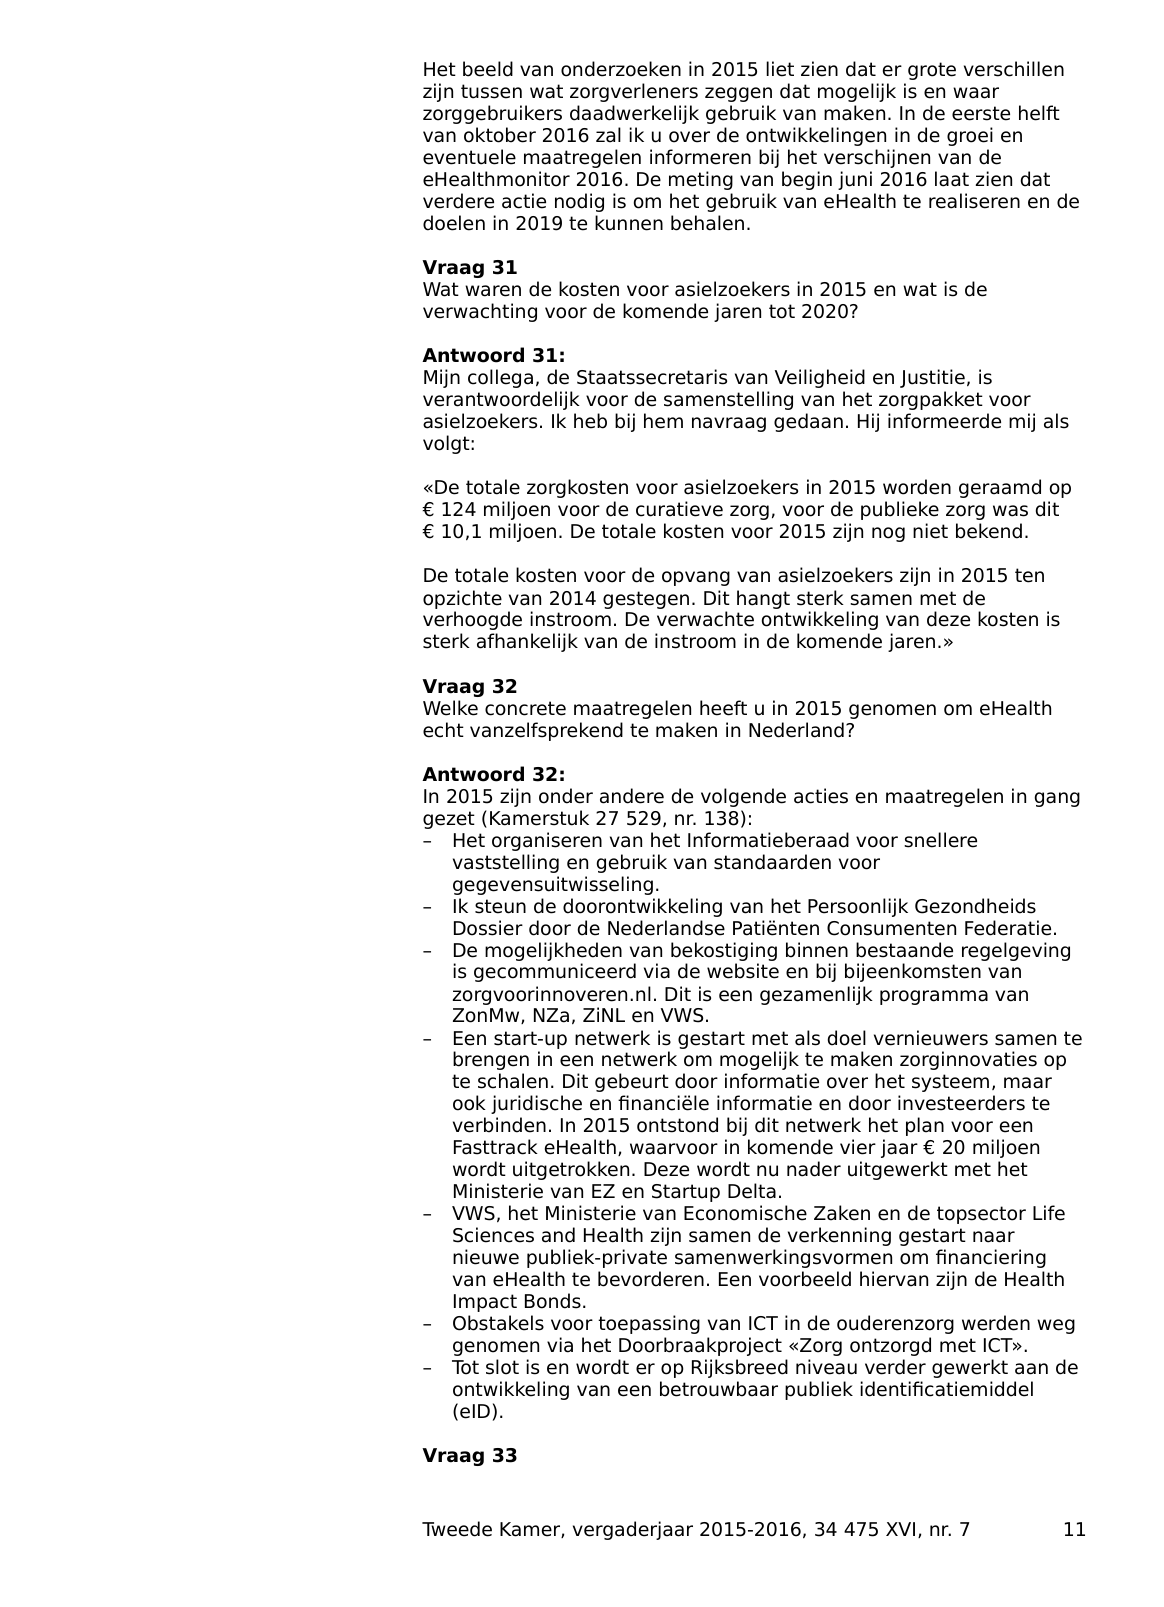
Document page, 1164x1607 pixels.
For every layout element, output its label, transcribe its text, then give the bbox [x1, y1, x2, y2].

text – Tot slot is en wordt er op Rijksbreed niveau verder gewerkt aan de ontwikkeling van een betrouwbaar publiek identificatiemiddel (eID). [422, 1357, 1087, 1423]
text – Ik steun de doorontwikkeling van het Persoonlijk Gezondheids Dossier door de Nederlandse Patiënten Consumenten Federatie. [422, 896, 1087, 939]
text In 2015 zijn onder andere de volgende acties en maatregelen in gang gezet (Kamerstuk 27 529, nr. 138): [422, 786, 1087, 829]
text – Obstakels voor toepassing van ICT in de ouderenzorg werden weg genomen via het Doorbraakproject «Zorg ontzorgd met ICT». [422, 1313, 1087, 1357]
text – VWS, het Ministerie van Economische Zaken en de topsector Life Sciences and Health zijn samen de verkenning gestart naar nieuwe publiek-private samenwerkingsvormen om financiering van eHealth te bevorderen. Een voorbeeld hiervan zijn de Health Impact Bonds. [422, 1203, 1087, 1313]
text – Het organiseren van het Informatieberaad voor snellere vaststelling en gebruik van standaarden voor gegevensuitwisseling. [422, 829, 1087, 896]
text Welke concrete maatregelen heeft u in 2015 genomen om eHealth echt vanzelfsprekend te maken in Nederland? [422, 697, 1087, 741]
text «De totale zorgkosten voor asielzoekers in 2015 worden geraamd op € 124 miljoen voor de curatieve zorg, voor de publieke zorg was dit € 10,1 miljoen. De totale kosten voor 2015 zijn nog niet bekend. [422, 477, 1087, 543]
text Vraag 32 [422, 676, 1087, 697]
text Antwoord 32: [422, 764, 1087, 786]
text Wat waren de kosten voor asielzoekers in 2015 en wat is de verwachting voor de komende jaren tot 2020? [422, 279, 1087, 323]
text Vraag 33 [422, 1445, 1087, 1467]
text – De mogelijkheden van bekostiging binnen bestaande regelgeving is gecommuniceerd via de website en bij bijeenkomsten van zorgvoorinnoveren.nl. Dit is een gezamenlijk programma van ZonMw, NZa, ZiNL en VWS. [422, 939, 1087, 1027]
text De totale kosten voor de opvang van asielzoekers zijn in 2015 ten opzichte van 2014 gestegen. Dit hangt sterk samen met de verhoogde instroom. De verwachte ontwikkeling van deze kosten is sterk afhankelijk van de instroom in de komende jaren.» [422, 565, 1087, 653]
text – Een start-up netwerk is gestart met als doel vernieuwers samen te brengen in een netwerk om mogelijk te maken zorginnovaties op te schalen. Dit gebeurt door informatie over het systeem, maar ook juridische en financiële informatie en door investeerders te verbinden. In 2015 ontstond bij dit netwerk het plan voor een Fasttrack eHealth, waarvoor in komende vier jaar € 20 miljoen wordt uitgetrokken. Deze wordt nu nader uitgewerkt met het Ministerie van EZ en Startup Delta. [422, 1027, 1087, 1203]
text Mijn collega, de Staatssecretaris van Veiligheid en Justitie, is verantwoordelijk voor de samenstelling van het zorgpakket voor asielzoekers. Ik heb bij hem navraag gedaan. Hij informeerde mij als volgt: [422, 367, 1087, 455]
text Antwoord 31: [422, 345, 1087, 367]
text Vraag 31 [422, 257, 1087, 279]
text Het beeld van onderzoeken in 2015 liet zien dat er grote verschillen zijn tussen wat zorgverleners zeggen dat mogelijk is en waar zorggebruikers daadwerkelijk gebruik van maken. In de eerste helft van oktober 2016 zal ik u over de ontwikkelingen in de groei en eventuele maatregelen informeren bij het verschijnen van de eHealthmonitor 2016. De meting van begin juni 2016 laat zien dat verdere actie nodig is om het gebruik van eHealth te realiseren en de doelen in 2019 te kunnen behalen. [422, 59, 1087, 235]
